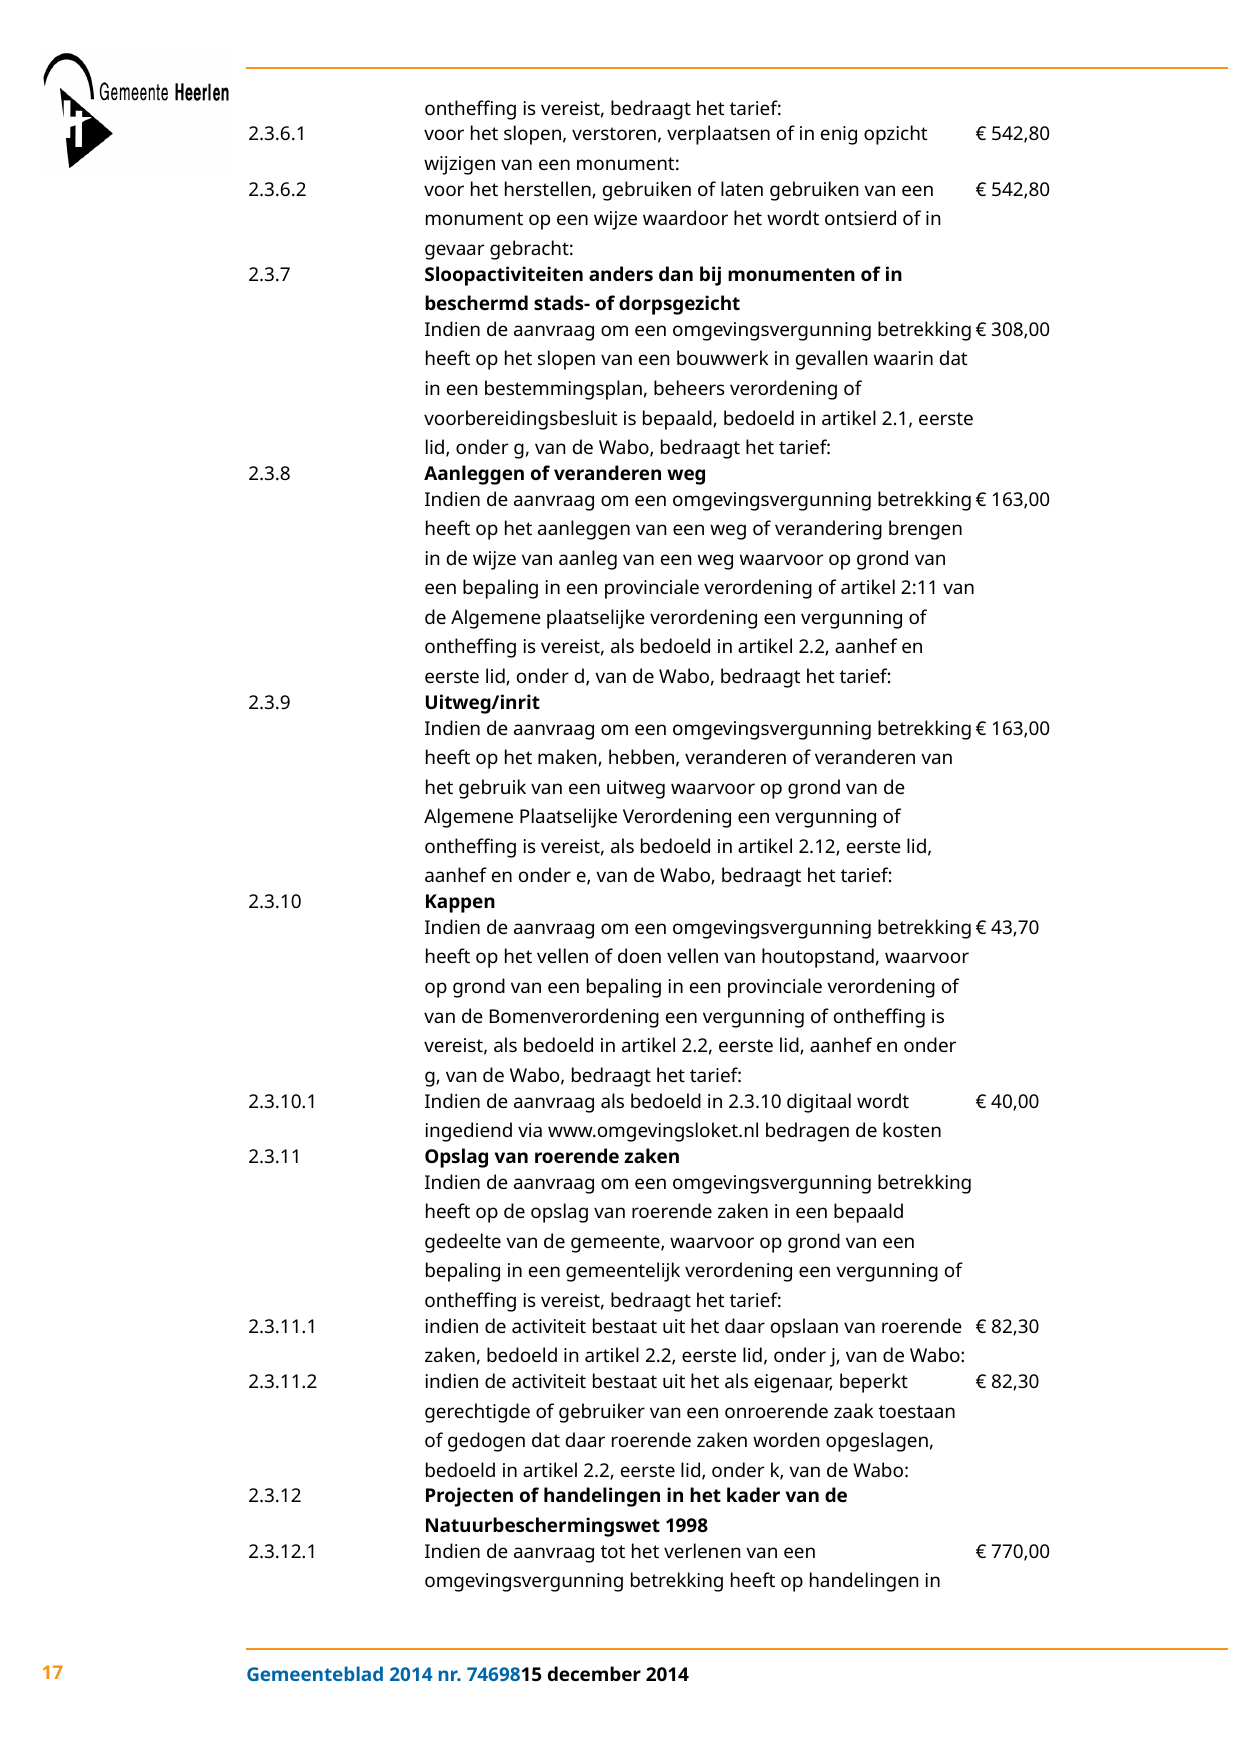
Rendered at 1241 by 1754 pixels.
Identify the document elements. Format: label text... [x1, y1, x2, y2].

table_cell 2.3.11.1 [248, 1313, 424, 1368]
table_cell Projecten of handelingen in het kader van de Natuurbeschermingswet 1998 [424, 1483, 975, 1538]
table_cell Indien de aanvraag tot het verlenen van een omgevingsvergunning betrekking heeft op handelingen in [424, 1538, 975, 1593]
table_cell 2.3.9 [248, 689, 424, 715]
table_cell 2.3.11.2 [248, 1368, 424, 1483]
table_cell € 308,00 [975, 316, 1152, 460]
table_cell Uitweg/inrit [424, 689, 975, 715]
table_cell Sloopactiviteiten anders dan bij monumenten of in beschermd stads- of dorpsgezicht [424, 261, 975, 316]
table_cell 2.3.6.1 [248, 121, 424, 176]
table_cell 2.3.10.1 [248, 1088, 424, 1143]
table_cell 2.3.6.2 [248, 176, 424, 261]
table_cell Kappen [424, 889, 975, 914]
table_cell voor het slopen, verstoren, verplaatsen of in enig opzicht wijzigen van een monument: [424, 121, 975, 176]
table_cell € 542,80 [975, 176, 1152, 261]
table_cell Indien de aanvraag als bedoeld in 2.3.10 digitaal wordt ingediend via www.omgevingsloket.nl bedragen de kosten [424, 1088, 975, 1143]
table_cell [975, 95, 1152, 121]
table_cell 2.3.12.1 [248, 1538, 424, 1593]
table_cell indien de activiteit bestaat uit het daar opslaan van roerende zaken, bedoeld in artikel 2.2, eerste lid, onder j, van de Wabo: [424, 1313, 975, 1368]
table_cell € 82,30 [975, 1368, 1152, 1483]
table_cell [248, 95, 424, 121]
table_cell € 82,30 [975, 1313, 1152, 1368]
table_cell € 770,00 [975, 1538, 1152, 1593]
table_cell [248, 914, 424, 1088]
table_cell [975, 1169, 1152, 1313]
table_cell 2.3.12 [248, 1483, 424, 1538]
table_cell Aanleggen of veranderen weg [424, 460, 975, 486]
table_cell Indien de aanvraag om een omgevingsvergunning betrekking heeft op het vellen of doen vellen van houtopstand, waarvoor op grond van een bepaling in een provinciale verordening of van de Bomenverordening een vergunning of ontheffing is vereist, als bedoeld in artikel 2.2, eerste lid, aanhef en onder g, van de Wabo, bedraagt het tarief: [424, 914, 975, 1088]
table_cell € 542,80 [975, 121, 1152, 176]
table_cell € 40,00 [975, 1088, 1152, 1143]
table_cell Indien de aanvraag om een omgevingsvergunning betrekking heeft op de opslag van roerende zaken in een bepaald gedeelte van de gemeente, waarvoor op grond van een bepaling in een gemeentelijk verordening een vergunning of ontheffing is vereist, bedraagt het tarief: [424, 1169, 975, 1313]
table_cell [975, 261, 1152, 316]
table_cell [975, 689, 1152, 715]
table_cell indien de activiteit bestaat uit het als eigenaar, beperkt gerechtigde of gebruiker van een onroerende zaak toestaan of gedogen dat daar roerende zaken worden opgeslagen, bedoeld in artikel 2.2, eerste lid, onder k, van de Wabo: [424, 1368, 975, 1483]
table_cell € 163,00 [975, 715, 1152, 888]
table_cell € 163,00 [975, 486, 1152, 689]
table_cell € 43,70 [975, 914, 1152, 1088]
table_cell 2.3.7 [248, 261, 424, 316]
table_cell 2.3.10 [248, 889, 424, 914]
table_cell [975, 1483, 1152, 1538]
picture [41, 47, 231, 172]
table_cell ontheffing is vereist, bedraagt het tarief: [424, 95, 975, 121]
table_cell [975, 460, 1152, 486]
table_cell Opslag van roerende zaken [424, 1143, 975, 1169]
table_cell voor het herstellen, gebruiken of laten gebruiken van een monument op een wijze waardoor het wordt ontsierd of in gevaar gebracht: [424, 176, 975, 261]
table_cell Indien de aanvraag om een omgevingsvergunning betrekking heeft op het slopen van een bouwwerk in gevallen waarin dat in een bestemmingsplan, beheers verordening of voorbereidingsbesluit is bepaald, bedoeld in artikel 2.1, eerste lid, onder g, van de Wabo, bedraagt het tarief: [424, 316, 975, 460]
table_cell Indien de aanvraag om een omgevingsvergunning betrekking heeft op het maken, hebben, veranderen of veranderen van het gebruik van een uitweg waarvoor op grond van de Algemene Plaatselijke Verordening een vergunning of ontheffing is vereist, als bedoeld in artikel 2.12, eerste lid, aanhef en onder e, van de Wabo, bedraagt het tarief: [424, 715, 975, 888]
table_cell [248, 486, 424, 689]
table_cell [248, 316, 424, 460]
table_cell Indien de aanvraag om een omgevingsvergunning betrekking heeft op het aanleggen van een weg of verandering brengen in de wijze van aanleg van een weg waarvoor op grond van een bepaling in een provinciale verordening of artikel 2:11 van de Algemene plaatselijke verordening een vergunning of ontheffing is vereist, als bedoeld in artikel 2.2, aanhef en eerste lid, onder d, van de Wabo, bedraagt het tarief: [424, 486, 975, 689]
table_cell 2.3.11 [248, 1143, 424, 1169]
table_cell [248, 1169, 424, 1313]
table_cell 2.3.8 [248, 460, 424, 486]
table_cell [975, 1143, 1152, 1169]
table_cell [975, 889, 1152, 914]
table_cell [248, 715, 424, 888]
